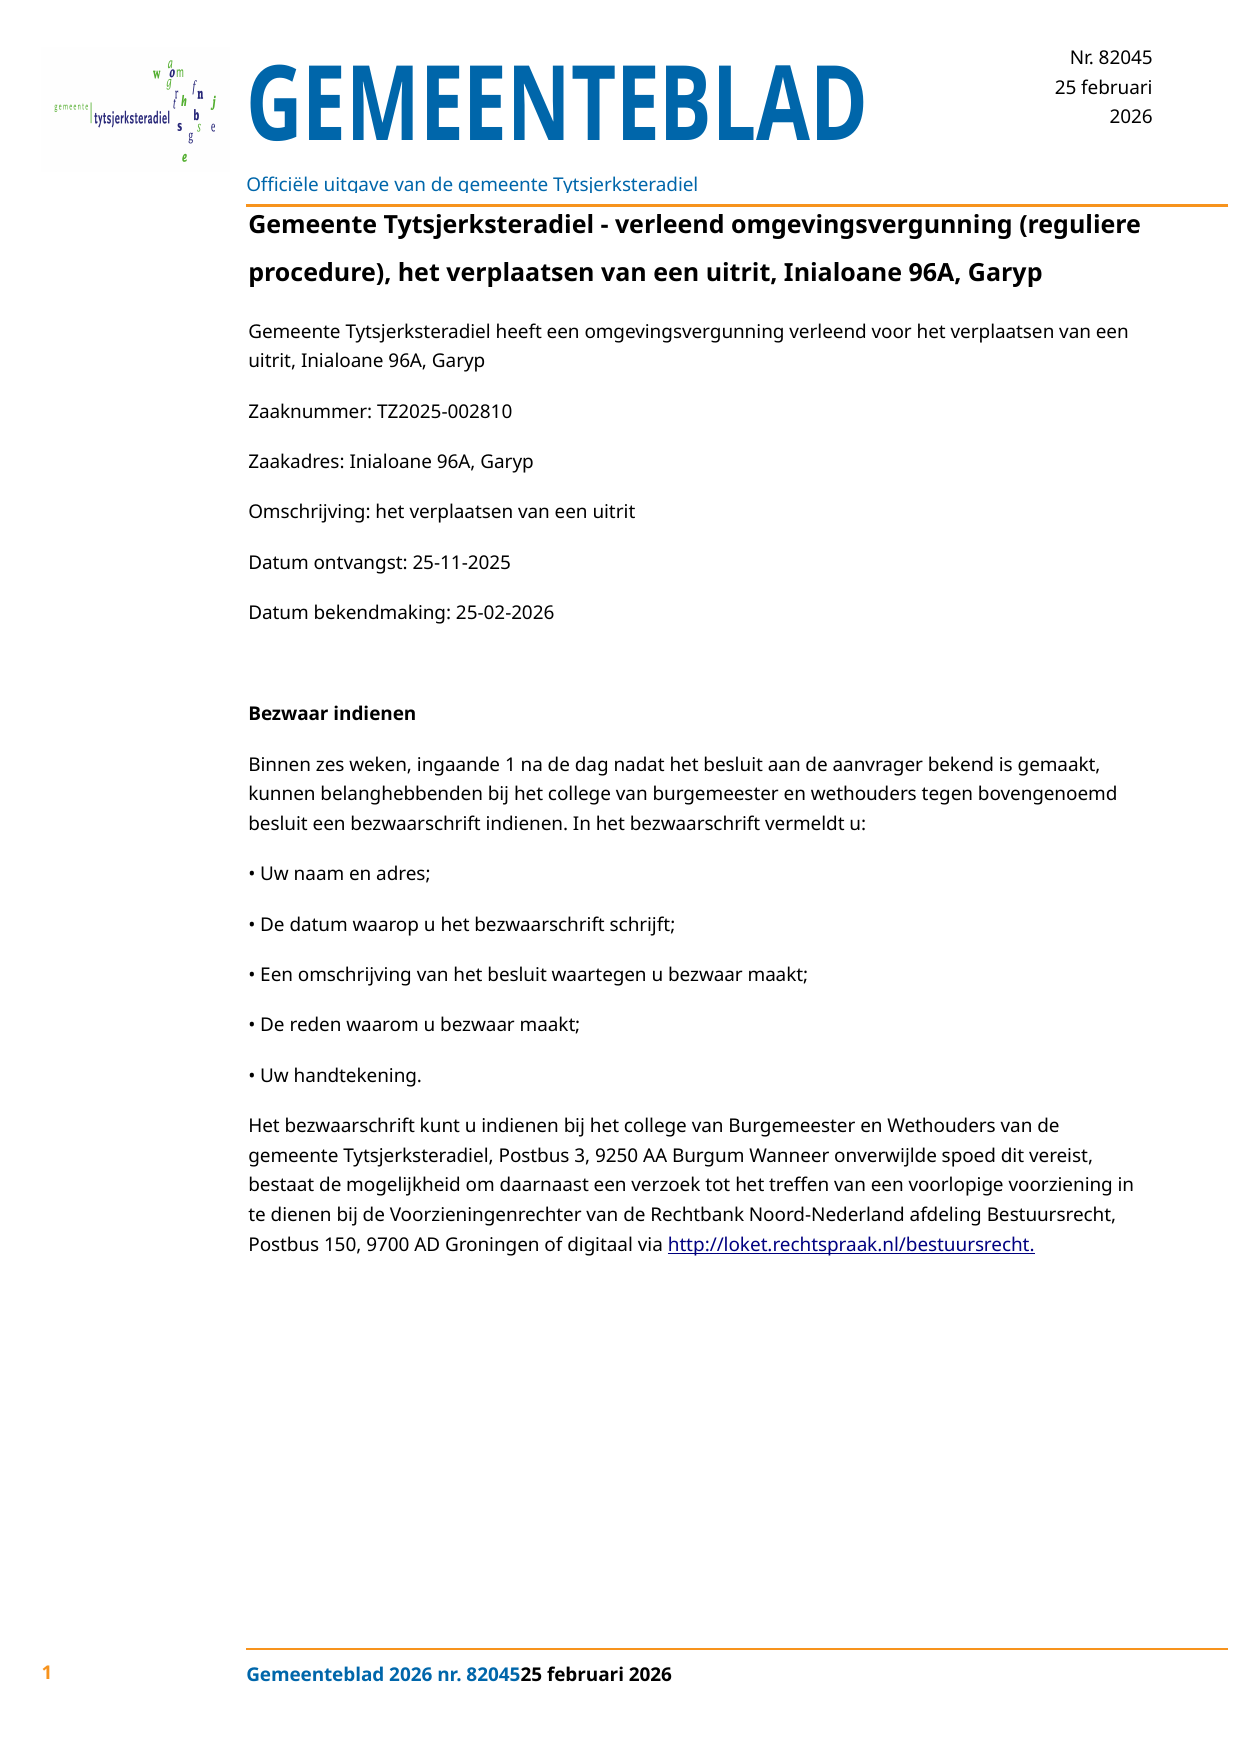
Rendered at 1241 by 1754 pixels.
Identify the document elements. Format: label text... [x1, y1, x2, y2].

text Omschrijving: het verplaatsen van een uitrit [248, 499, 1152, 524]
text Datum ontvangst: 25-11-2025 [248, 549, 1152, 575]
text Datum bekendmaking: 25-02-2026 [248, 599, 1152, 625]
text • Een omschrijving van het besluit waartegen u bezwaar maakt; [248, 961, 1152, 987]
text Het bezwaarschrift kunt u indienen bij het college van Burgemeester en Wethouders van de gemeente Tytsjerksteradiel, Postbus 3, 9250 AA Burgum Wanneer onverwijlde spoed dit vereist, bestaat de mogelijkheid om daarnaast een verzoek tot het treffen van een voorlopige voorziening in te dienen bij de Voorzieningenrechter van de Rechtbank Noord-Nederland afdeling Bestuursrecht, Postbus 150, 9700 AD Groningen of digitaal via http://loket.rechtspraak.nl/bestuursrecht. [248, 1112, 1152, 1257]
text Zaakadres: Inialoane 96A, Garyp [248, 448, 1152, 474]
text • Uw handtekening. [248, 1062, 1152, 1088]
text Gemeente Tytsjerksteradiel heeft een omgevingsvergunning verleend voor het verplaatsen van een uitrit, Inialoane 96A, Garyp [248, 318, 1152, 373]
picture [41, 47, 231, 172]
text • Uw naam en adres; [248, 860, 1152, 886]
text Gemeente Tytsjerksteradiel - verleend omgevingsvergunning (reguliere procedure), het verplaatsen van een uitrit, Inialoane 96A, Garyp [248, 207, 1152, 288]
text Binnen zes weken, ingaande 1 na de dag nadat het besluit aan de aanvrager bekend is gemaakt, kunnen belanghebbenden bij het college van burgemeester en wethouders tegen bovengenoemd besluit een bezwaarschrift indienen. In het bezwaarschrift vermeldt u: [248, 751, 1152, 836]
text Zaaknummer: TZ2025-002810 [248, 398, 1152, 424]
text Bezwaar indienen [248, 700, 1152, 726]
text • De reden waarom u bezwaar maakt; [248, 1012, 1152, 1037]
text • De datum waarop u het bezwaarschrift schrijft; [248, 911, 1152, 937]
